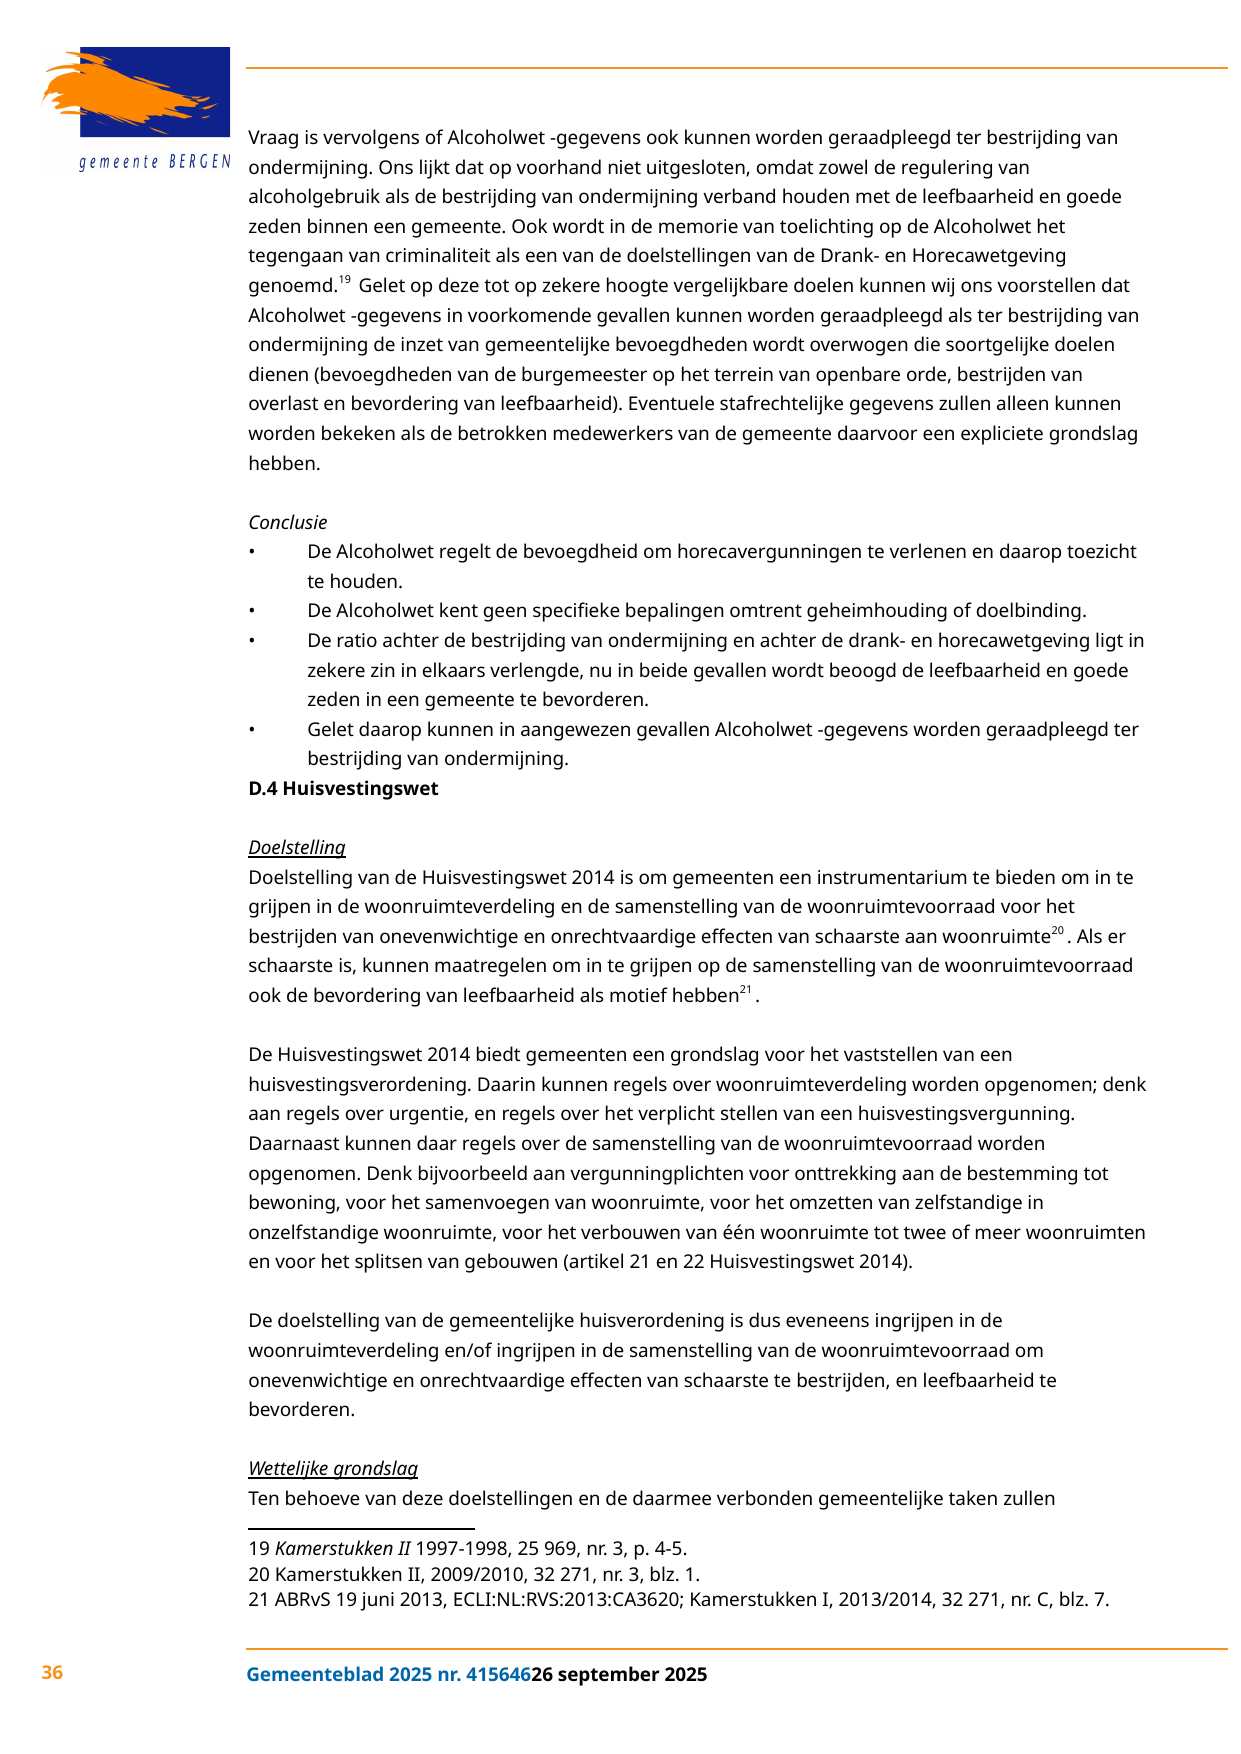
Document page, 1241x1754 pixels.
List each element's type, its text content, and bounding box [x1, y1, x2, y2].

text Vraag is vervolgens of Alcoholwet -gegevens ook kunnen worden geraadpleegd ter bestrijding van ondermijning. Ons lijkt dat op voorhand niet uitgesloten, omdat zowel de regulering van alcoholgebruik als de bestrijding van ondermijning verband houden met de leefbaarheid en goede zeden binnen een gemeente. Ook wordt in de memorie van toelichting op de Alcoholwet het tegengaan van criminaliteit als een van de doelstellingen van de Drank- en Horecawetgeving genoemd. Gelet op deze tot op zekere hoogte vergelijkbare doelen kunnen wij ons voorstellen dat Alcoholwet -gegevens in voorkomende gevallen kunnen worden geraadpleegd als ter bestrijding van ondermijning de inzet van gemeentelijke bevoegdheden wordt overwogen die soortgelijke doelen dienen (bevoegdheden van de burgemeester op het terrein van openbare orde, bestrijden van overlast en bevordering van leefbaarheid). Eventuele stafrechtelijke gegevens zullen alleen kunnen worden bekeken als de betrokken medewerkers van de gemeente daarvoor een expliciete grondslag hebben. [248, 124, 1152, 476]
list Gelet daarop kunnen in aangewezen gevallen Alcoholwet -gegevens worden geraadpleegd ter bestrijding van ondermijning. [248, 716, 1152, 771]
text De Huisvestingswet 2014 biedt gemeenten een grondslag voor het vaststellen van een huisvestingsverordening. Daarin kunnen regels over woonruimteverdeling worden opgenomen; denk aan regels over urgentie, en regels over het verplicht stellen van een huisvestingsvergunning. Daarnaast kunnen daar regels over de samenstelling van de woonruimtevoorraad worden opgenomen. Denk bijvoorbeeld aan vergunningplichten voor onttrekking aan de bestemming tot bewoning, voor het samenvoegen van woonruimte, voor het omzetten van zelfstandige in onzelfstandige woonruimte, voor het verbouwen van één woonruimte tot twee of meer woonruimten en voor het splitsen van gebouwen (artikel 21 en 22 Huisvestingswet 2014). [248, 1041, 1152, 1274]
list De ratio achter de bestrijding van ondermijning en achter de drank- en horecawetgeving ligt in zekere zin in elkaars verlengde, nu in beide gevallen wordt beoogd de leefbaarheid en goede zeden in een gemeente te bevorderen. [248, 627, 1152, 712]
text Conclusie [248, 509, 1152, 535]
list De Alcoholwet regelt de bevoegdheid om horecavergunningen te verlenen en daarop toezicht te houden. [248, 538, 1152, 594]
text Ten behoeve van deze doelstellingen en de daarmee verbonden gemeentelijke taken zullen [248, 1485, 1152, 1511]
text Kamerstukken II 1997-1998, 25 969, nr. 3, p. 4-5. [248, 1535, 1152, 1561]
text Wettelijke grondslag [248, 1456, 1152, 1481]
text D.4 Huisvestingswet [248, 775, 1152, 801]
text Doelstelling van de Huisvestingswet 2014 is om gemeenten een instrumentarium te bieden om in te grijpen in de woonruimteverdeling en de samenstelling van de woonruimtevoorraad voor het bestrijden van onevenwichtige en onrechtvaardige effecten van schaarste aan woonruimte. Als er schaarste is, kunnen maatregelen om in te grijpen op de samenstelling van de woonruimtevoorraad ook de bevordering van leefbaarheid als motief hebben. [248, 864, 1152, 1008]
text ABRvS 19 juni 2013, ECLI:NL:RVS:2013:CA3620; Kamerstukken I, 2013/2014, 32 271, nr. C, blz. 7. [248, 1586, 1152, 1612]
text De doelstelling van de gemeentelijke huisverordening is dus eveneens ingrijpen in de woonruimteverdeling en/of ingrijpen in de samenstelling van de woonruimtevoorraad om onevenwichtige en onrechtvaardige effecten van schaarste te bestrijden, en leefbaarheid te bevorderen. [248, 1308, 1152, 1422]
text Kamerstukken II, 2009/2010, 32 271, nr. 3, blz. 1. [248, 1561, 1152, 1586]
text Doelstelling [248, 834, 1152, 860]
picture [41, 47, 231, 172]
list De Alcoholwet kent geen specifieke bepalingen omtrent geheimhouding of doelbinding. [248, 598, 1152, 623]
